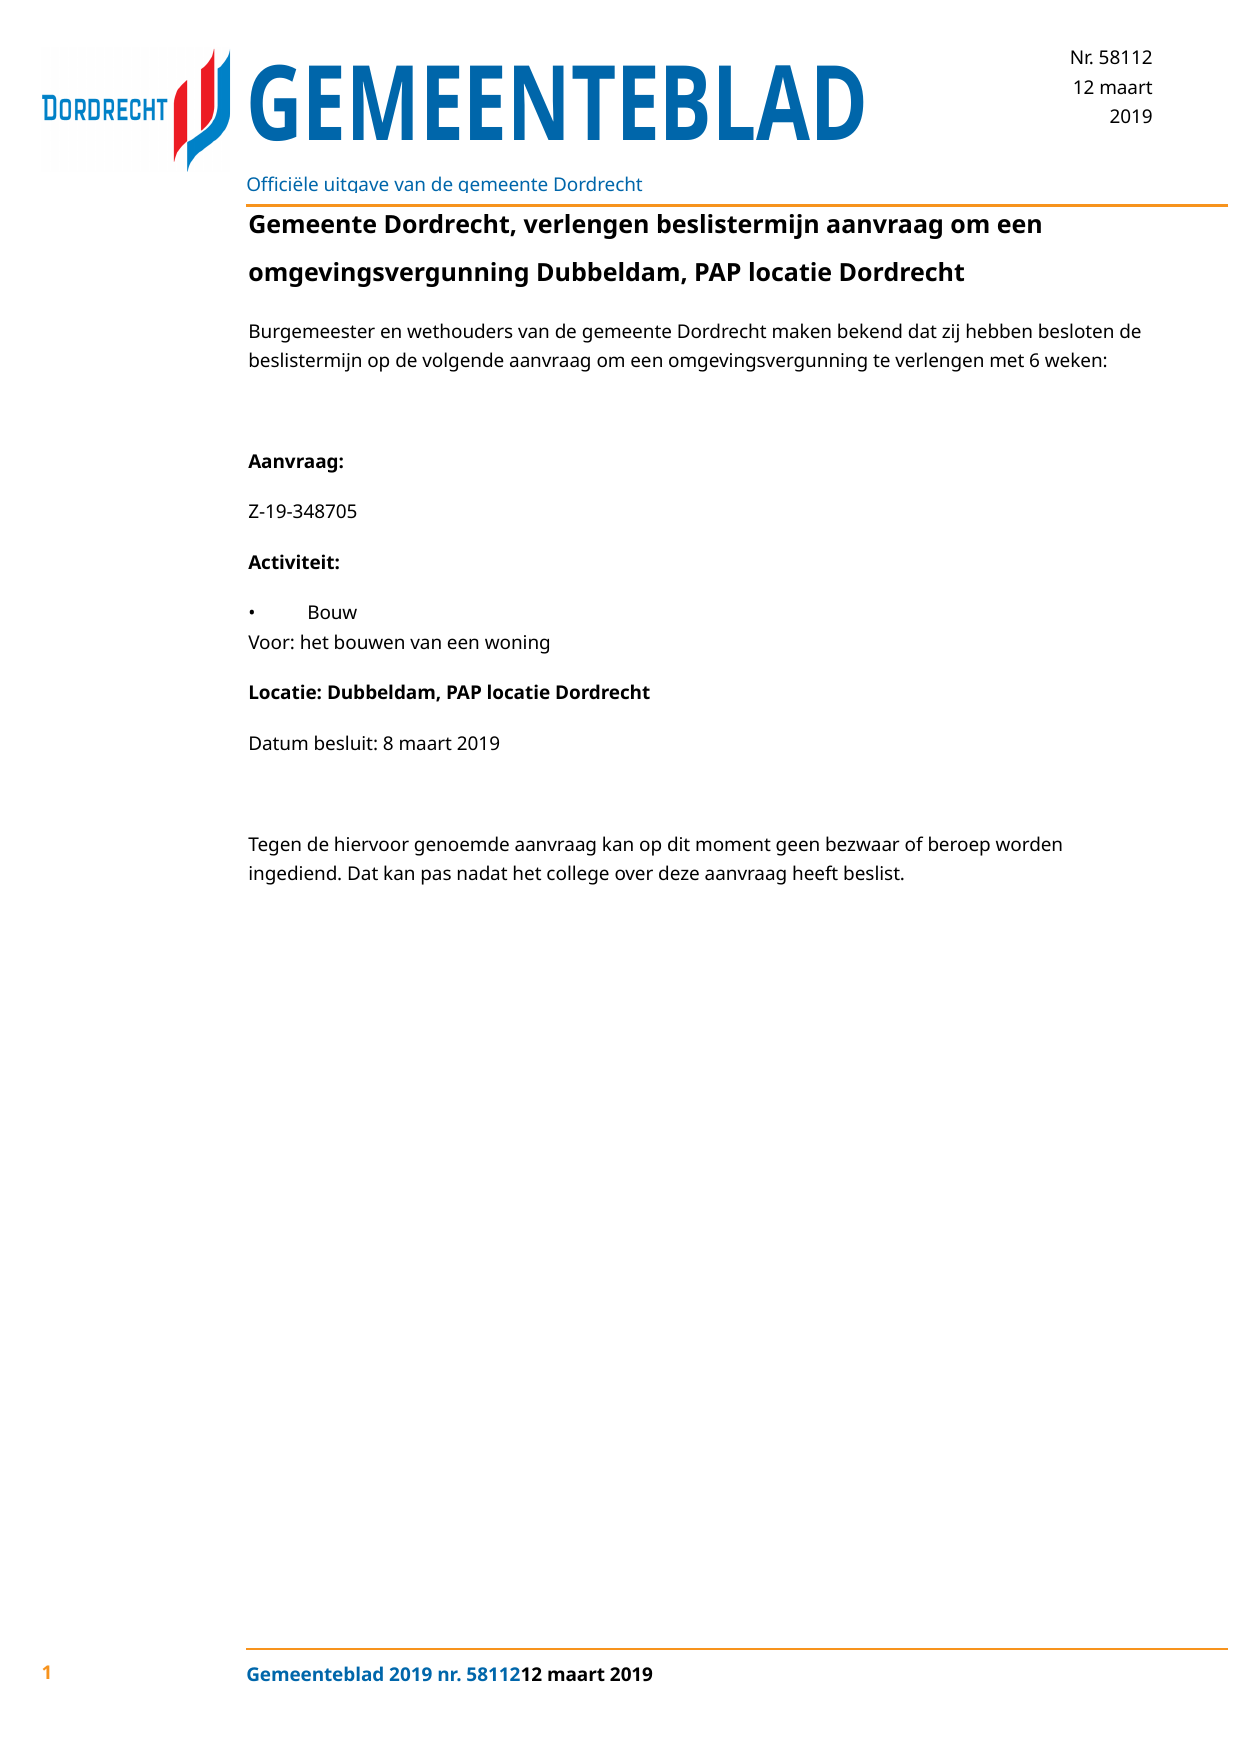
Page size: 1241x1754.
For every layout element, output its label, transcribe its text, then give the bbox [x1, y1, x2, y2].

text Datum besluit: 8 maart 2019 [248, 730, 1152, 756]
picture [41, 47, 231, 172]
list Bouw [248, 599, 1152, 625]
text Tegen de hiervoor genoemde aanvraag kan op dit moment geen bezwaar of beroep worden ingediend. Dat kan pas nadat het college over deze aanvraag heeft beslist. [248, 831, 1152, 886]
text Gemeente Dordrecht, verlengen beslistermijn aanvraag om een omgevingsvergunning Dubbeldam, PAP locatie Dordrecht [248, 207, 1152, 288]
text Locatie: Dubbeldam, PAP locatie Dordrecht [248, 679, 1152, 705]
text Z-19-348705 [248, 499, 1152, 524]
text Burgemeester en wethouders van de gemeente Dordrecht maken bekend dat zij hebben besloten de beslistermijn op de volgende aanvraag om een omgevingsvergunning te verlengen met 6 weken: [248, 318, 1152, 373]
text Activiteit: [248, 549, 1152, 575]
text Aanvraag: [248, 448, 1152, 474]
text Voor: het bouwen van een woning [248, 629, 1152, 655]
